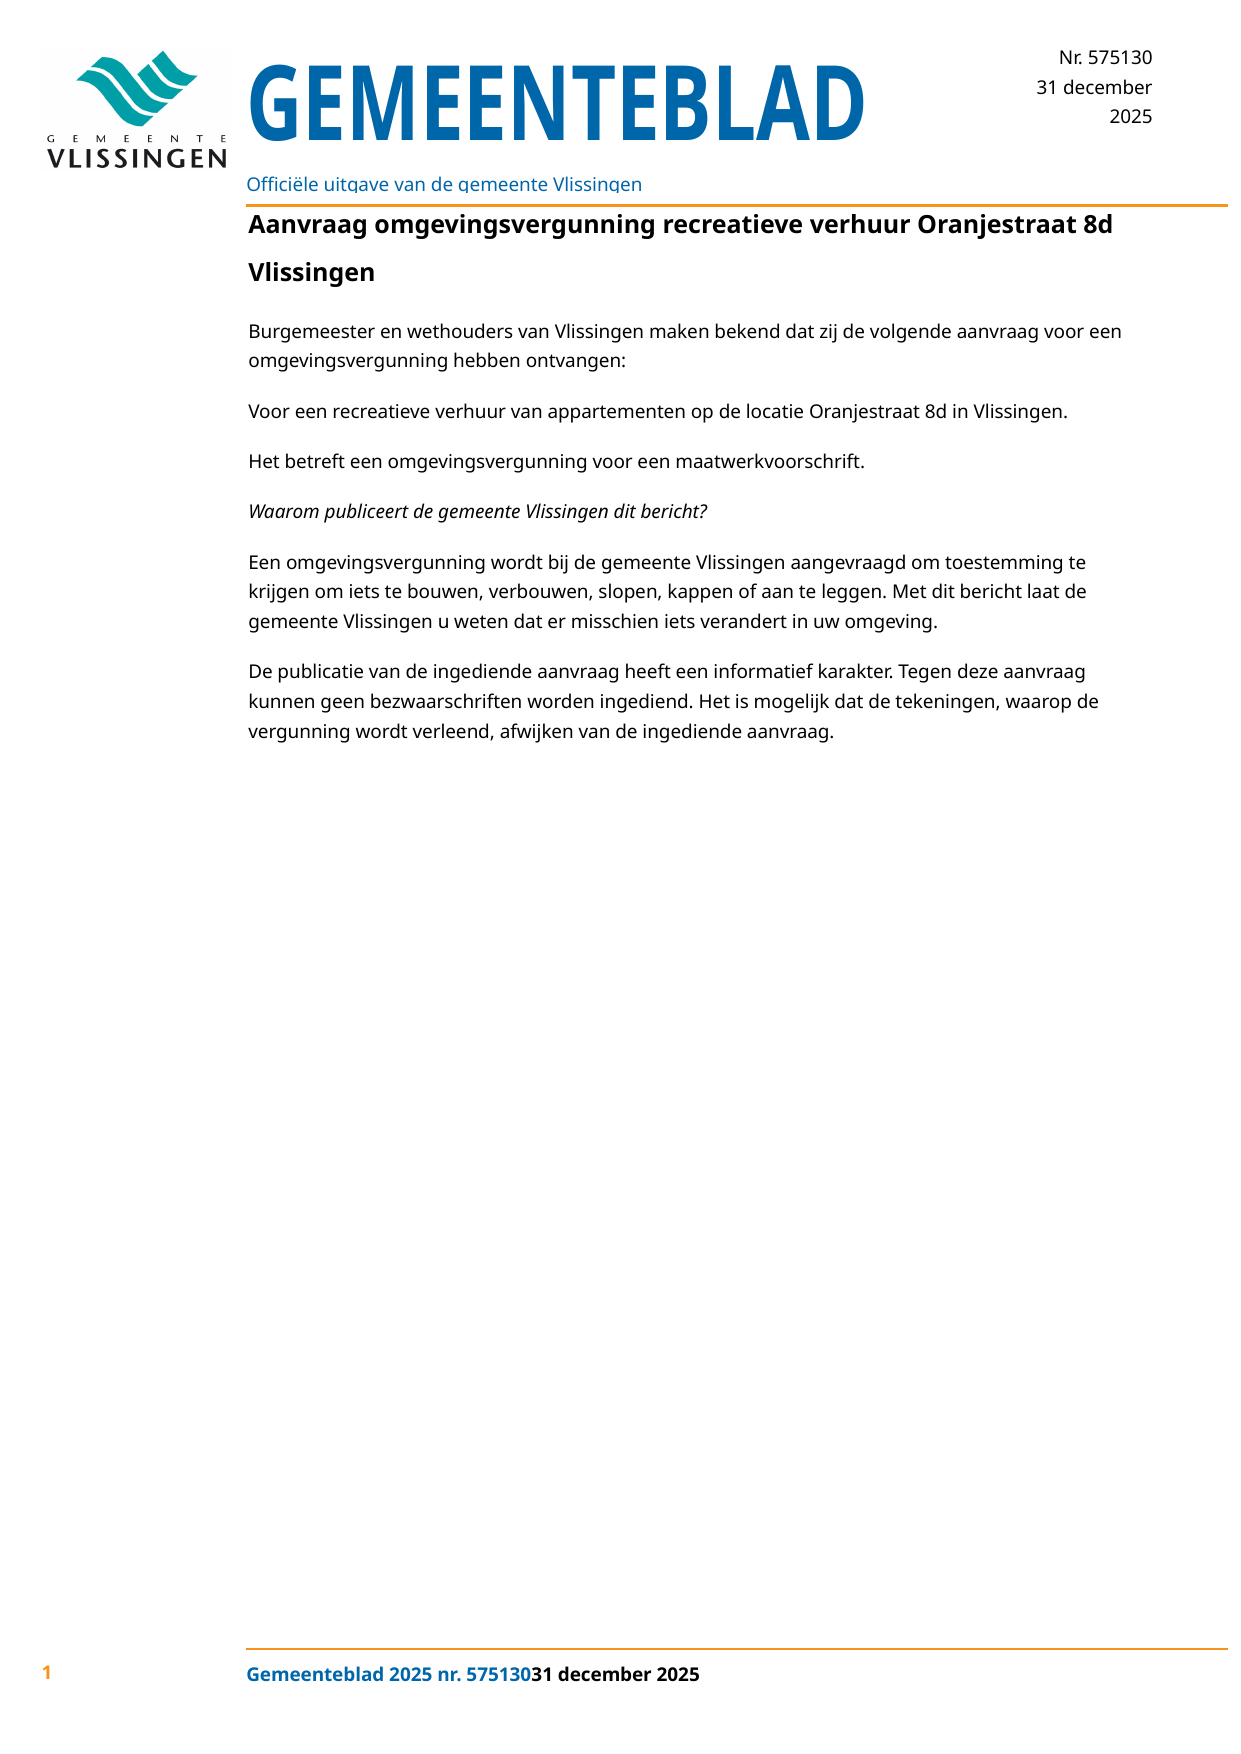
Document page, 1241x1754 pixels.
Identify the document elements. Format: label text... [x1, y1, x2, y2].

text De publicatie van de ingediende aanvraag heeft een informatief karakter. Tegen deze aanvraag kunnen geen bezwaarschriften worden ingediend. Het is mogelijk dat de tekeningen, waarop de vergunning wordt verleend, afwijken van de ingediende aanvraag. [248, 659, 1152, 744]
text Het betreft een omgevingsvergunning voor een maatwerkvoorschrift. [248, 448, 1152, 474]
text Waarom publiceert de gemeente Vlissingen dit bericht? [248, 499, 1152, 524]
text Een omgevingsvergunning wordt bij de gemeente Vlissingen aangevraagd om toestemming te krijgen om iets te bouwen, verbouwen, slopen, kappen of aan te leggen. Met dit bericht laat de gemeente Vlissingen u weten dat er misschien iets verandert in uw omgeving. [248, 549, 1152, 634]
picture [41, 47, 231, 172]
text Aanvraag omgevingsvergunning recreatieve verhuur Oranjestraat 8d Vlissingen [248, 207, 1152, 288]
text Burgemeester en wethouders van Vlissingen maken bekend dat zij de volgende aanvraag voor een omgevingsvergunning hebben ontvangen: [248, 318, 1152, 373]
text Voor een recreatieve verhuur van appartementen op de locatie Oranjestraat 8d in Vlissingen. [248, 398, 1152, 424]
